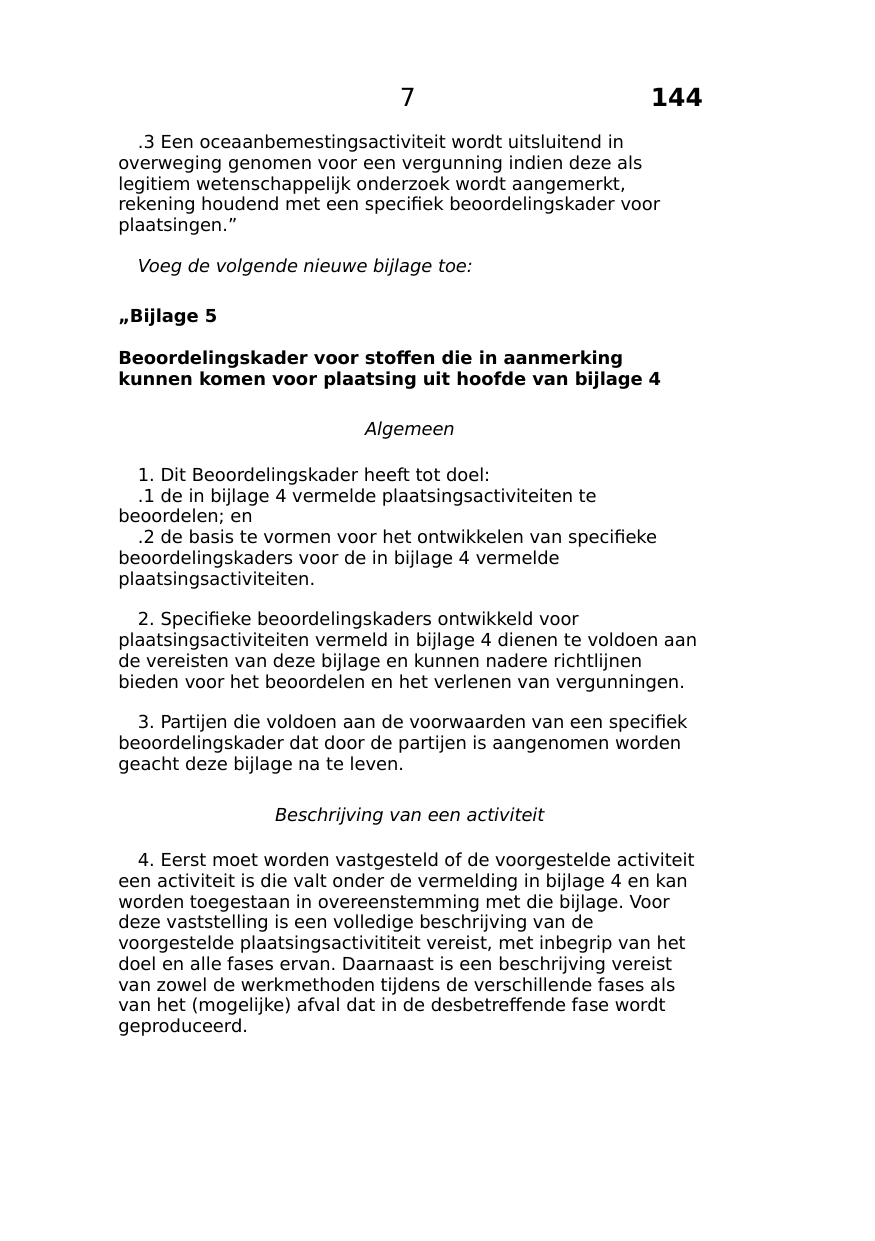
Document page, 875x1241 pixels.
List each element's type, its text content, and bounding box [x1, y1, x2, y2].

text 3. Partijen die voldoen aan de voorwaarden van een specifiek beoordelingskader dat door de partijen is aangenomen worden geacht deze bijlage na te leven. [118, 712, 703, 774]
text 1. Dit Beoordelingskader heeft tot doel: [118, 465, 703, 486]
subtitle Algemeen [118, 419, 703, 440]
subtitle „Bijlage 5 Beoordelingskader voor stoffen die in aanmerking kunnen komen voor plaatsing uit hoofde van bijlage 4 [118, 306, 703, 389]
subtitle Beschrijving van een activiteit [118, 804, 703, 825]
text 4. Eerst moet worden vastgesteld of de voorgestelde activiteit een activiteit is die valt onder de vermelding in bijlage 4 en kan worden toegestaan in overeenstemming met die bijlage. Voor deze vaststelling is een volledige beschrijving van de voorgestelde plaatsingsactivititeit vereist, met inbegrip van het doel en alle fases ervan. Daarnaast is een beschrijving vereist van zowel de werkmethoden tijdens de verschillende fases als van het (mogelijke) afval dat in de desbetreffende fase wordt geproduceerd. [118, 850, 703, 1037]
text Voeg de volgende nieuwe bijlage toe: [118, 256, 703, 276]
text .1 de in bijlage 4 vermelde plaatsingsactiviteiten te beoordelen; en [118, 486, 703, 527]
text .3 Een oceaanbemestingsactiviteit wordt uitsluitend in overweging genomen voor een vergunning indien deze als legitiem wetenschappelijk onderzoek wordt aangemerkt, rekening houdend met een specifiek beoordelingskader voor plaatsingen.” [118, 132, 703, 236]
text .2 de basis te vormen voor het ontwikkelen van specifieke beoordelingskaders voor de in bijlage 4 vermelde plaatsingsactiviteiten. [118, 527, 703, 589]
text 2. Specifieke beoordelingskaders ontwikkeld voor plaatsingsactiviteiten vermeld in bijlage 4 dienen te voldoen aan de vereisten van deze bijlage en kunnen nadere richtlijnen bieden voor het beoordelen en het verlenen van vergunningen. [118, 609, 703, 692]
